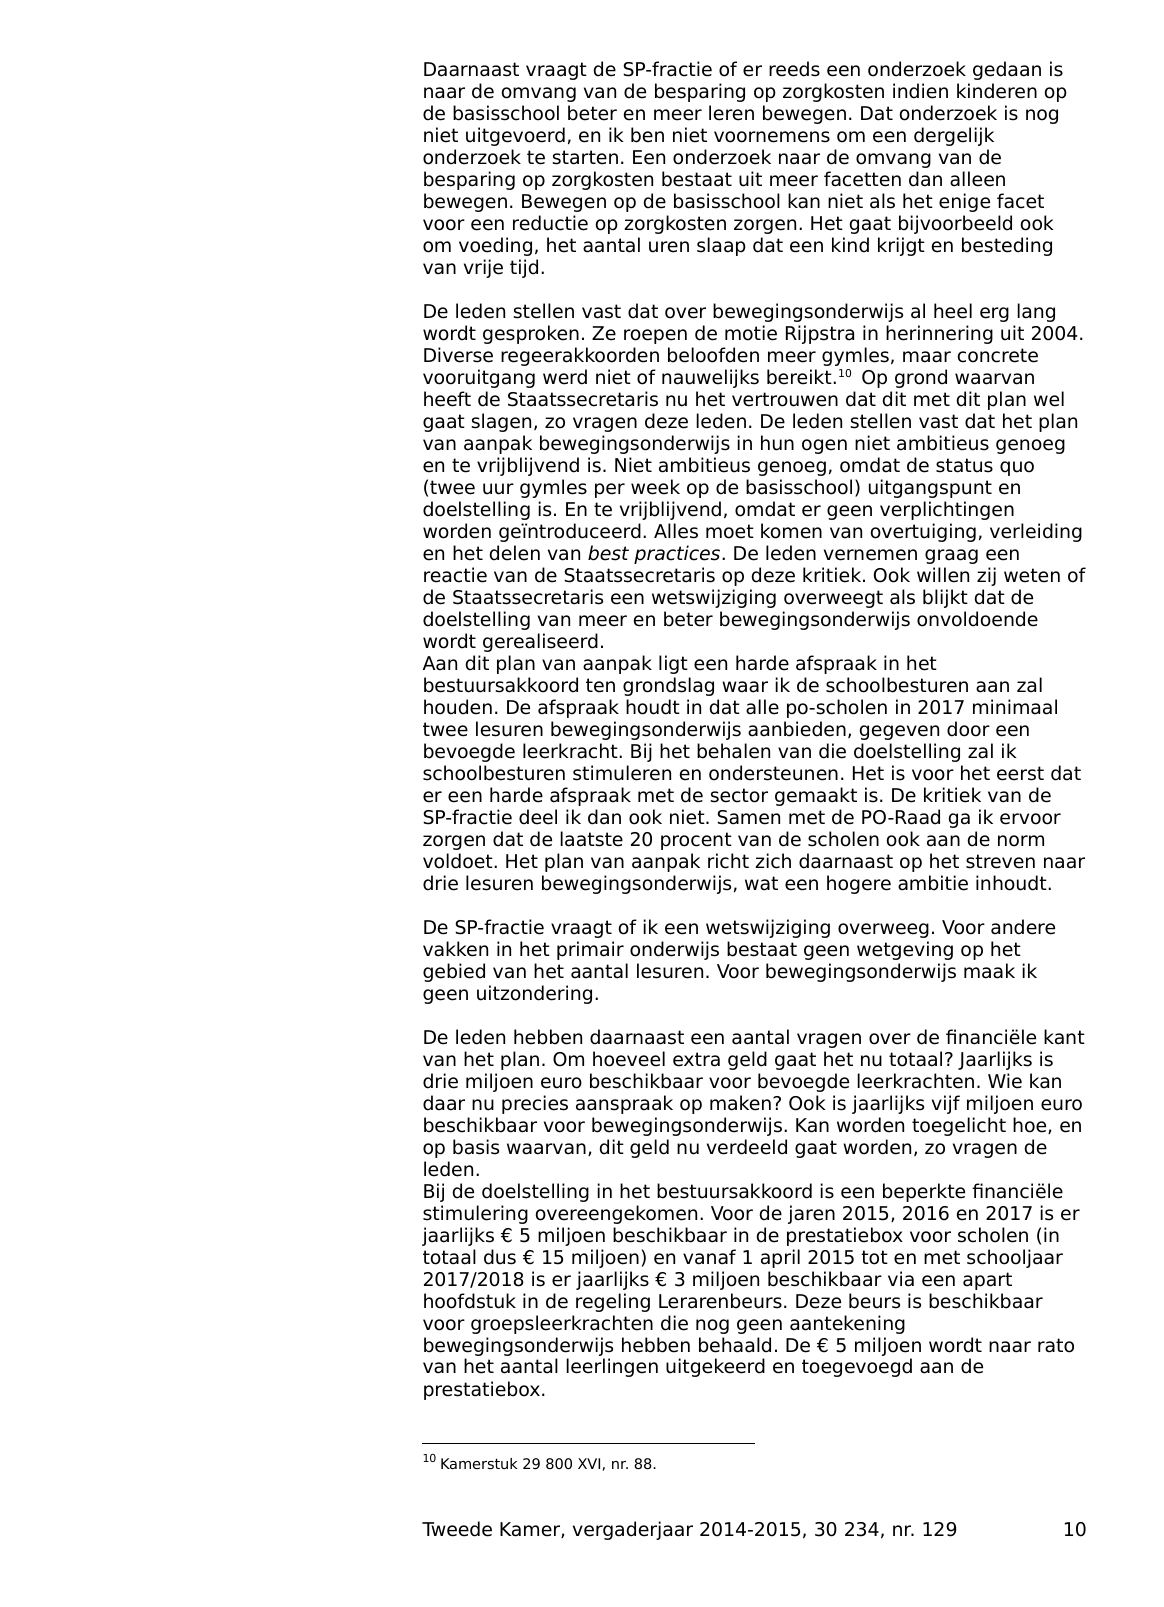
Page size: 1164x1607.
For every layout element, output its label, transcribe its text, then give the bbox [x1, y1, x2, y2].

text De leden hebben daarnaast een aantal vragen over de financiële kant van het plan. Om hoeveel extra geld gaat het nu totaal? Jaarlijks is drie miljoen euro beschikbaar voor bevoegde leerkrachten. Wie kan daar nu precies aanspraak op maken? Ook is jaarlijks vijf miljoen euro beschikbaar voor bewegingsonderwijs. Kan worden toegelicht hoe, en op basis waarvan, dit geld nu verdeeld gaat worden, zo vragen de leden. [422, 1027, 1087, 1181]
text Daarnaast vraagt de SP-fractie of er reeds een onderzoek gedaan is naar de omvang van de besparing op zorgkosten indien kinderen op de basisschool beter en meer leren bewegen. Dat onderzoek is nog niet uitgevoerd, en ik ben niet voornemens om een dergelijk onderzoek te starten. Een onderzoek naar de omvang van de besparing op zorgkosten bestaat uit meer facetten dan alleen bewegen. Bewegen op de basisschool kan niet als het enige facet voor een reductie op zorgkosten zorgen. Het gaat bijvoorbeeld ook om voeding, het aantal uren slaap dat een kind krijgt en besteding van vrije tijd. [422, 59, 1087, 279]
text De leden stellen vast dat over bewegingsonderwijs al heel erg lang wordt gesproken. Ze roepen de motie Rijpstra in herinnering uit 2004. Diverse regeerakkoorden beloofden meer gymles, maar concrete vooruitgang werd niet of nauwelijks bereikt. Op grond waarvan heeft de Staatssecretaris nu het vertrouwen dat dit met dit plan wel gaat slagen, zo vragen deze leden. De leden stellen vast dat het plan van aanpak bewegingsonderwijs in hun ogen niet ambitieus genoeg en te vrijblijvend is. Niet ambitieus genoeg, omdat de status quo (twee uur gymles per week op de basisschool) uitgangspunt en doelstelling is. En te vrijblijvend, omdat er geen verplichtingen worden geïntroduceerd. Alles moet komen van overtuiging, verleiding en het delen van best practices. De leden vernemen graag een reactie van de Staatssecretaris op deze kritiek. Ook willen zij weten of de Staatssecretaris een wetswijziging overweegt als blijkt dat de doelstelling van meer en beter bewegingsonderwijs onvoldoende wordt gerealiseerd. [422, 301, 1087, 653]
text Kamerstuk 29 800 XVI, nr. 88. [422, 1452, 1087, 1474]
text Bij de doelstelling in het bestuursakkoord is een beperkte financiële stimulering overeengekomen. Voor de jaren 2015, 2016 en 2017 is er jaarlijks € 5 miljoen beschikbaar in de prestatiebox voor scholen (in totaal dus € 15 miljoen) en vanaf 1 april 2015 tot en met schooljaar 2017/2018 is er jaarlijks € 3 miljoen beschikbaar via een apart hoofdstuk in de regeling Lerarenbeurs. Deze beurs is beschikbaar voor groepsleerkrachten die nog geen aantekening bewegingsonderwijs hebben behaald. De € 5 miljoen wordt naar rato van het aantal leerlingen uitgekeerd en toegevoegd aan de prestatiebox. [422, 1181, 1087, 1400]
text Aan dit plan van aanpak ligt een harde afspraak in het bestuursakkoord ten grondslag waar ik de schoolbesturen aan zal houden. De afspraak houdt in dat alle po-scholen in 2017 minimaal twee lesuren bewegingsonderwijs aanbieden, gegeven door een bevoegde leerkracht. Bij het behalen van die doelstelling zal ik schoolbesturen stimuleren en ondersteunen. Het is voor het eerst dat er een harde afspraak met de sector gemaakt is. De kritiek van de SP-fractie deel ik dan ook niet. Samen met de PO-Raad ga ik ervoor zorgen dat de laatste 20 procent van de scholen ook aan de norm voldoet. Het plan van aanpak richt zich daarnaast op het streven naar drie lesuren bewegingsonderwijs, wat een hogere ambitie inhoudt. [422, 653, 1087, 894]
text De SP-fractie vraagt of ik een wetswijziging overweeg. Voor andere vakken in het primair onderwijs bestaat geen wetgeving op het gebied van het aantal lesuren. Voor bewegingsonderwijs maak ik geen uitzondering. [422, 917, 1087, 1004]
